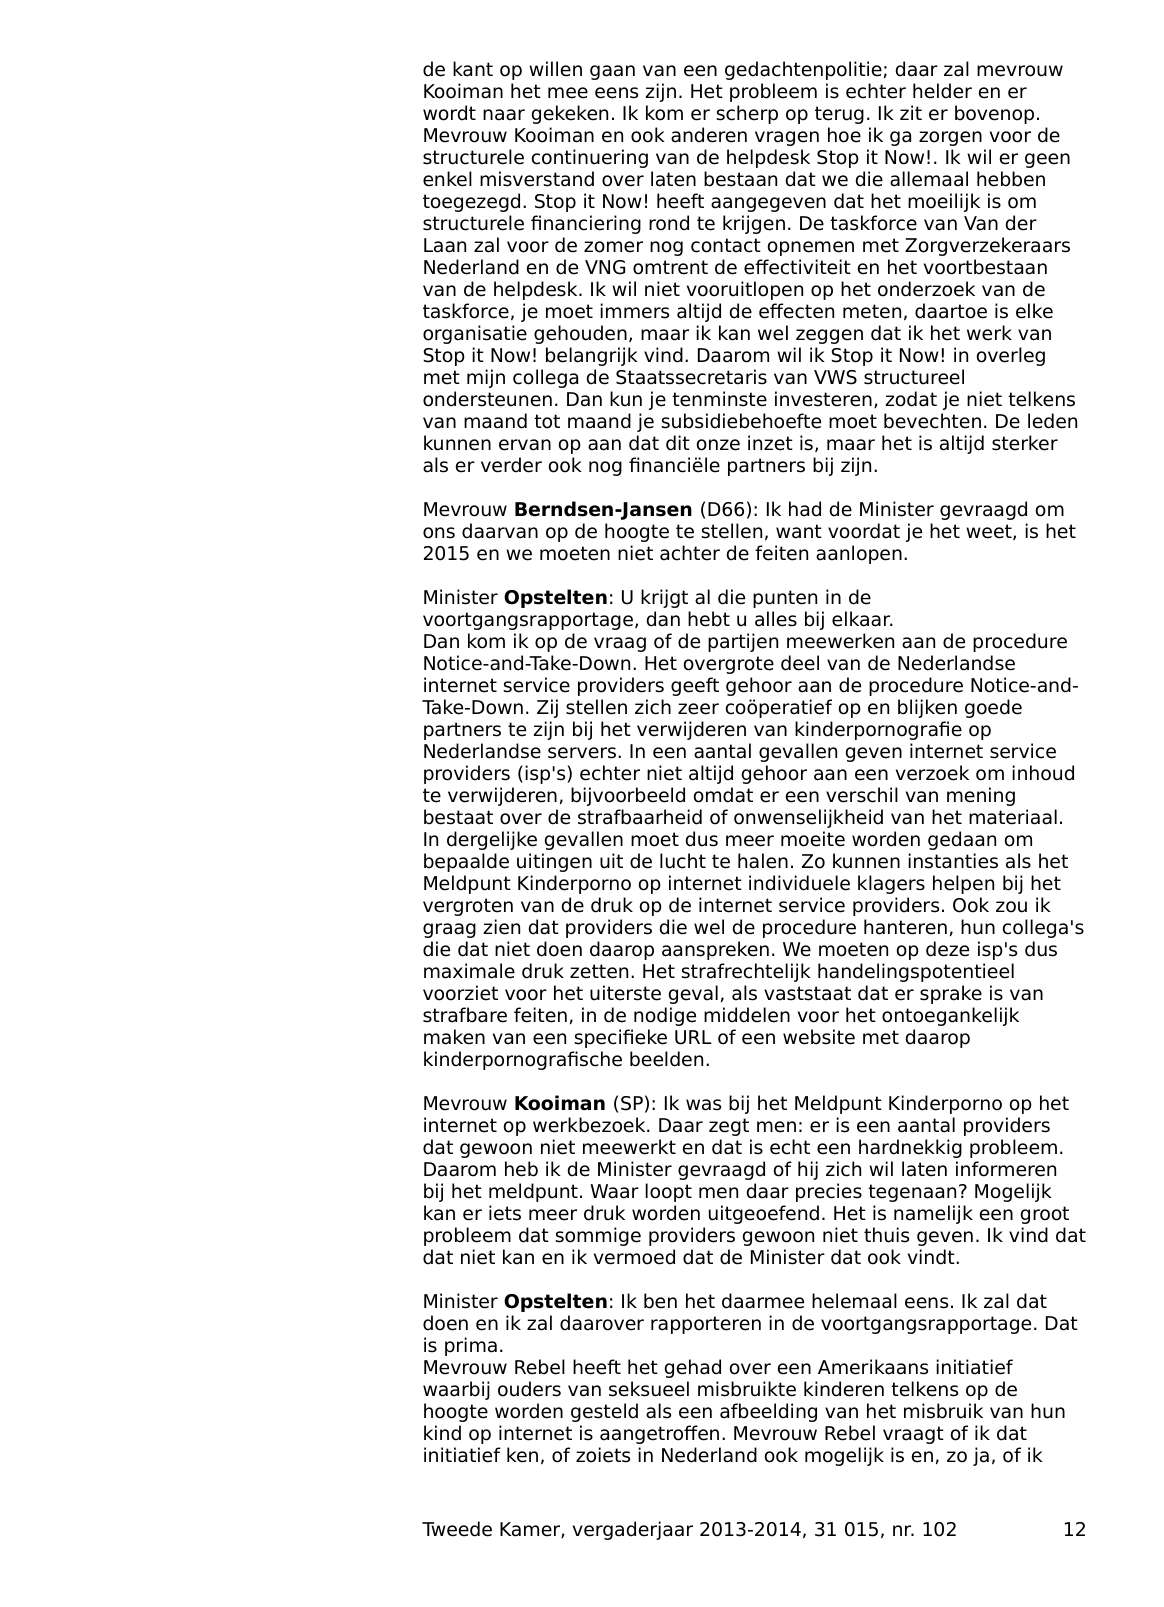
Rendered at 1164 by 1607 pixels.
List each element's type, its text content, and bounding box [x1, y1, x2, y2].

text Minister Opstelten: Ik ben het daarmee helemaal eens. Ik zal dat doen en ik zal daarover rapporteren in de voortgangsrapportage. Dat is prima. [422, 1291, 1087, 1357]
text Mevrouw Kooiman (SP): Ik was bij het Meldpunt Kinderporno op het internet op werkbezoek. Daar zegt men: er is een aantal providers dat gewoon niet meewerkt en dat is echt een hardnekkig probleem. Daarom heb ik de Minister gevraagd of hij zich wil laten informeren bij het meldpunt. Waar loopt men daar precies tegenaan? Mogelijk kan er iets meer druk worden uitgeoefend. Het is namelijk een groot probleem dat sommige providers gewoon niet thuis geven. Ik vind dat dat niet kan en ik vermoed dat de Minister dat ook vindt. [422, 1093, 1087, 1268]
text Dan kom ik op de vraag of de partijen meewerken aan de procedure Notice-and-Take-Down. Het overgrote deel van de Nederlandse internet service providers geeft gehoor aan de procedure Notice-and-Take-Down. Zij stellen zich zeer coöperatief op en blijken goede partners te zijn bij het verwijderen van kinderpornografie op Nederlandse servers. In een aantal gevallen geven internet service providers (isp's) echter niet altijd gehoor aan een verzoek om inhoud te verwijderen, bijvoorbeeld omdat er een verschil van mening bestaat over de strafbaarheid of onwenselijkheid van het materiaal. In dergelijke gevallen moet dus meer moeite worden gedaan om bepaalde uitingen uit de lucht te halen. Zo kunnen instanties als het Meldpunt Kinderporno op internet individuele klagers helpen bij het vergroten van de druk op de internet service providers. Ook zou ik graag zien dat providers die wel de procedure hanteren, hun collega's die dat niet doen daarop aanspreken. We moeten op deze isp's dus maximale druk zetten. Het strafrechtelijk handelingspotentieel voorziet voor het uiterste geval, als vaststaat dat er sprake is van strafbare feiten, in de nodige middelen voor het ontoegankelijk maken van een specifieke URL of een website met daarop kinderpornografische beelden. [422, 631, 1087, 1071]
text Minister Opstelten: U krijgt al die punten in de voortgangsrapportage, dan hebt u alles bij elkaar. [422, 587, 1087, 631]
text Mevrouw Rebel heeft het gehad over een Amerikaans initiatief waarbij ouders van seksueel misbruikte kinderen telkens op de hoogte worden gesteld als een afbeelding van het misbruik van hun kind op internet is aangetroffen. Mevrouw Rebel vraagt of ik dat initiatief ken, of zoiets in Nederland ook mogelijk is en, zo ja, of ik [422, 1357, 1087, 1467]
text de kant op willen gaan van een gedachtenpolitie; daar zal mevrouw Kooiman het mee eens zijn. Het probleem is echter helder en er wordt naar gekeken. Ik kom er scherp op terug. Ik zit er bovenop. [422, 59, 1087, 125]
text Mevrouw Berndsen-Jansen (D66): Ik had de Minister gevraagd om ons daarvan op de hoogte te stellen, want voordat je het weet, is het 2015 en we moeten niet achter de feiten aanlopen. [422, 499, 1087, 565]
text Mevrouw Kooiman en ook anderen vragen hoe ik ga zorgen voor de structurele continuering van de helpdesk Stop it Now!. Ik wil er geen enkel misverstand over laten bestaan dat we die allemaal hebben toegezegd. Stop it Now! heeft aangegeven dat het moeilijk is om structurele financiering rond te krijgen. De taskforce van Van der Laan zal voor de zomer nog contact opnemen met Zorgverzekeraars Nederland en de VNG omtrent de effectiviteit en het voortbestaan van de helpdesk. Ik wil niet vooruitlopen op het onderzoek van de taskforce, je moet immers altijd de effecten meten, daartoe is elke organisatie gehouden, maar ik kan wel zeggen dat ik het werk van Stop it Now! belangrijk vind. Daarom wil ik Stop it Now! in overleg met mijn collega de Staatssecretaris van VWS structureel ondersteunen. Dan kun je tenminste investeren, zodat je niet telkens van maand tot maand je subsidiebehoefte moet bevechten. De leden kunnen ervan op aan dat dit onze inzet is, maar het is altijd sterker als er verder ook nog financiële partners bij zijn. [422, 125, 1087, 477]
